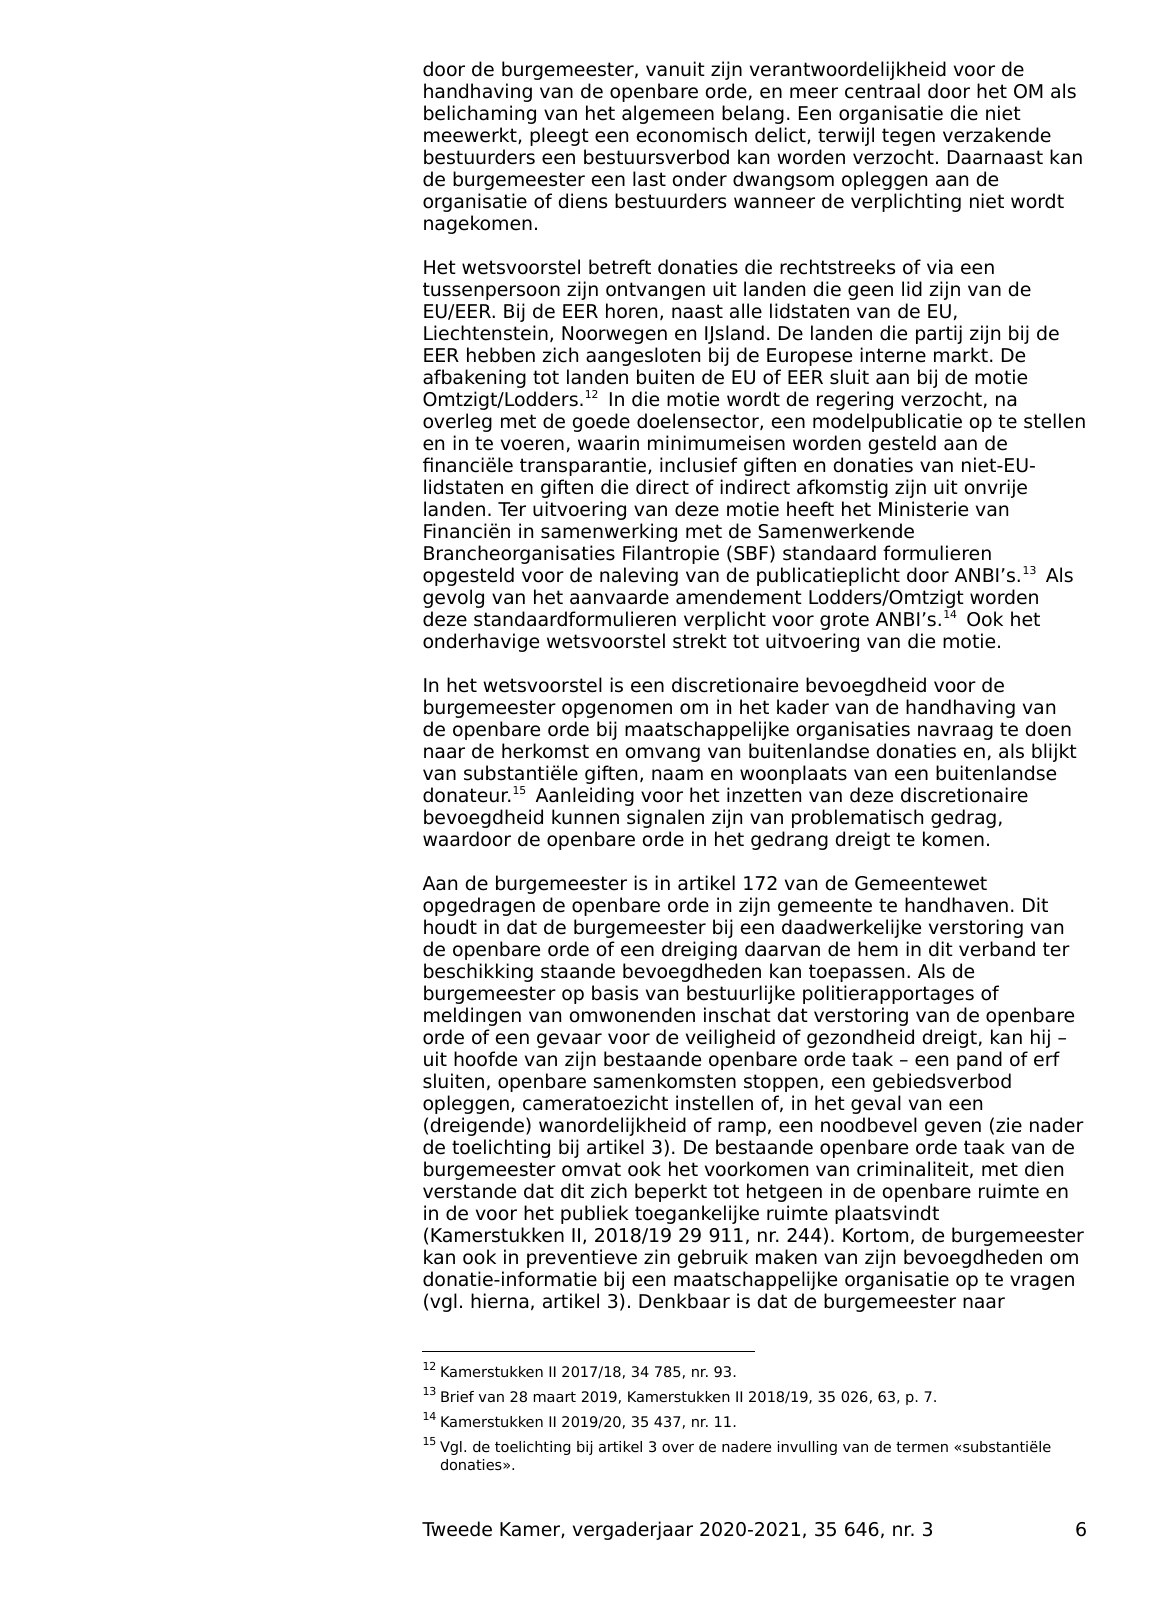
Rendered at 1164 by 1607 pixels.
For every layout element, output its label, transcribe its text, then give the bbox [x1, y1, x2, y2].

text In het wetsvoorstel is een discretionaire bevoegdheid voor de burgemeester opgenomen om in het kader van de handhaving van de openbare orde bij maatschappelijke organisaties navraag te doen naar de herkomst en omvang van buitenlandse donaties en, als blijkt van substantiële giften, naam en woonplaats van een buitenlandse donateur. Aanleiding voor het inzetten van deze discretionaire bevoegdheid kunnen signalen zijn van problematisch gedrag, waardoor de openbare orde in het gedrang dreigt te komen. [422, 675, 1087, 851]
text Kamerstukken II 2019/20, 35 437, nr. 11. [422, 1410, 1087, 1432]
text Aan de burgemeester is in artikel 172 van de Gemeentewet opgedragen de openbare orde in zijn gemeente te handhaven. Dit houdt in dat de burgemeester bij een daadwerkelijke verstoring van de openbare orde of een dreiging daarvan de hem in dit verband ter beschikking staande bevoegdheden kan toepassen. Als de burgemeester op basis van bestuurlijke politierapportages of meldingen van omwonenden inschat dat verstoring van de openbare orde of een gevaar voor de veiligheid of gezondheid dreigt, kan hij – uit hoofde van zijn bestaande openbare orde taak – een pand of erf sluiten, openbare samenkomsten stoppen, een gebiedsverbod opleggen, cameratoezicht instellen of, in het geval van een (dreigende) wanordelijkheid of ramp, een noodbevel geven (zie nader de toelichting bij artikel 3). De bestaande openbare orde taak van de burgemeester omvat ook het voorkomen van criminaliteit, met dien verstande dat dit zich beperkt tot hetgeen in de openbare ruimte en in de voor het publiek toegankelijke ruimte plaatsvindt (Kamerstukken II, 2018/19 29 911, nr. 244). Kortom, de burgemeester kan ook in preventieve zin gebruik maken van zijn bevoegdheden om donatie-informatie bij een maatschappelijke organisatie op te vragen (vgl. hierna, artikel 3). Denkbaar is dat de burgemeester naar [422, 873, 1087, 1312]
text Het wetsvoorstel betreft donaties die rechtstreeks of via een tussenpersoon zijn ontvangen uit landen die geen lid zijn van de EU/EER. Bij de EER horen, naast alle lidstaten van de EU, Liechtenstein, Noorwegen en IJsland. De landen die partij zijn bij de EER hebben zich aangesloten bij de Europese interne markt. De afbakening tot landen buiten de EU of EER sluit aan bij de motie Omtzigt/Lodders. In die motie wordt de regering verzocht, na overleg met de goede doelensector, een modelpublicatie op te stellen en in te voeren, waarin minimumeisen worden gesteld aan de financiële transparantie, inclusief giften en donaties van niet-EU-lidstaten en giften die direct of indirect afkomstig zijn uit onvrije landen. Ter uitvoering van deze motie heeft het Ministerie van Financiën in samenwerking met de Samenwerkende Brancheorganisaties Filantropie (SBF) standaard formulieren opgesteld voor de naleving van de publicatieplicht door ANBI’s. Als gevolg van het aanvaarde amendement Lodders/Omtzigt worden deze standaardformulieren verplicht voor grote ANBI’s. Ook het onderhavige wetsvoorstel strekt tot uitvoering van die motie. [422, 257, 1087, 653]
text door de burgemeester, vanuit zijn verantwoordelijkheid voor de handhaving van de openbare orde, en meer centraal door het OM als belichaming van het algemeen belang. Een organisatie die niet meewerkt, pleegt een economisch delict, terwijl tegen verzakende bestuurders een bestuursverbod kan worden verzocht. Daarnaast kan de burgemeester een last onder dwangsom opleggen aan de organisatie of diens bestuurders wanneer de verplichting niet wordt nagekomen. [422, 59, 1087, 235]
text Vgl. de toelichting bij artikel 3 over de nadere invulling van de termen «substantiële donaties». [422, 1435, 1087, 1474]
text Brief van 28 maart 2019, Kamerstukken II 2018/19, 35 026, 63, p. 7. [422, 1385, 1087, 1407]
text Kamerstukken II 2017/18, 34 785, nr. 93. [422, 1360, 1087, 1382]
